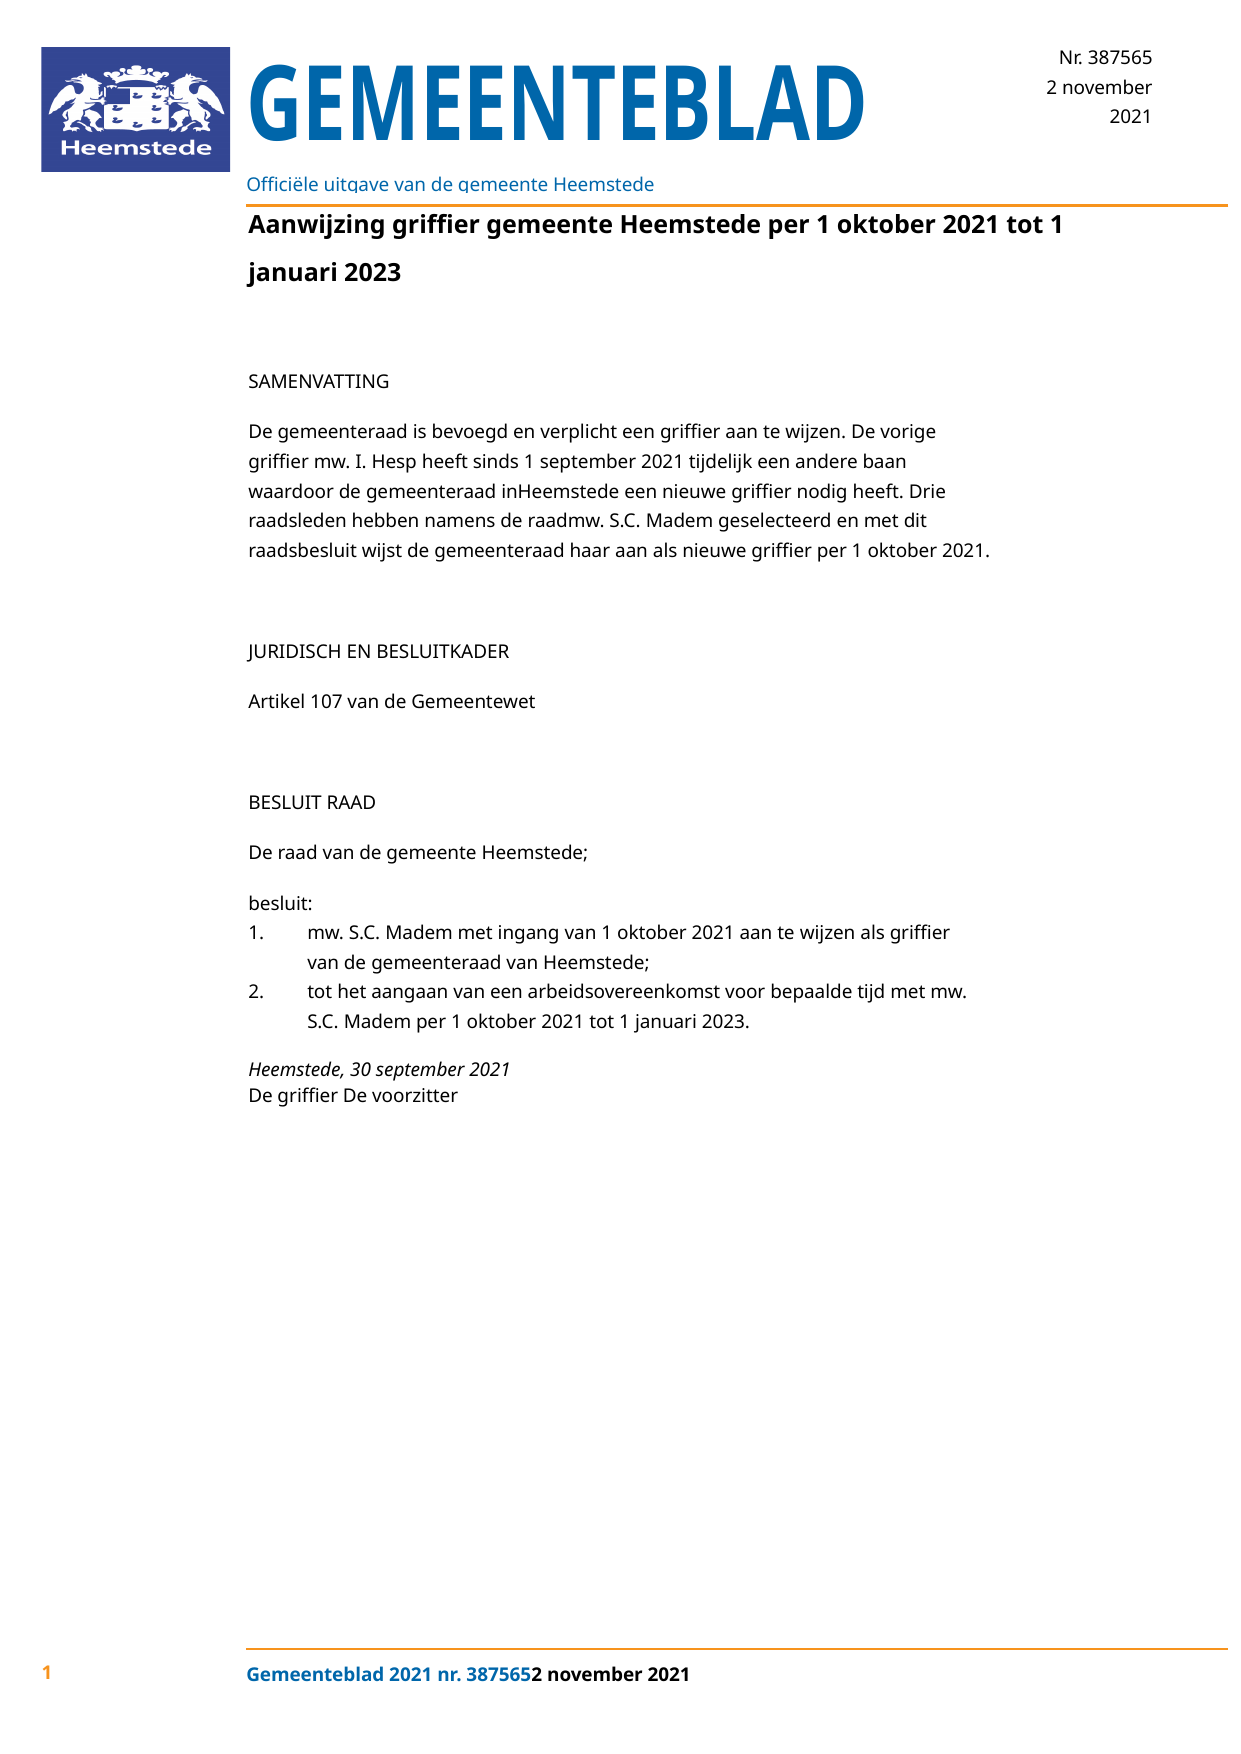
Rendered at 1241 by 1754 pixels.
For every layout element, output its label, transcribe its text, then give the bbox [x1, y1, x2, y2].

text Artikel 107 van de Gemeentewet [248, 688, 1152, 714]
list tot het aangaan van een arbeidsovereenkomst voor bepaalde tijd met mw. S.C. Madem per 1 oktober 2021 tot 1 januari 2023. [248, 979, 1152, 1034]
text De raad van de gemeente Heemstede; [248, 839, 1152, 865]
text besluit: [248, 890, 1152, 916]
text Heemstede, 30 september 2021 [248, 1056, 1152, 1082]
text SAMENVATTING [248, 368, 1152, 394]
text Aanwijzing griffier gemeente Heemstede per 1 oktober 2021 tot 1 januari 2023 [248, 207, 1152, 288]
picture [41, 47, 231, 172]
text BESLUIT RAAD [248, 789, 1152, 815]
list mw. S.C. Madem met ingang van 1 oktober 2021 aan te wijzen als griffier van de gemeenteraad van Heemstede; [248, 919, 1152, 975]
text De griffier De voorzitter [248, 1082, 1152, 1108]
text De gemeenteraad is bevoegd en verplicht een griffier aan te wijzen. De vorige griffier mw. I. Hesp heeft sinds 1 september 2021 tijdelijk een andere baan waardoor de gemeenteraad inHeemstede een nieuwe griffier nodig heeft. Drie raadsleden hebben namens de raadmw. S.C. Madem geselecteerd en met dit raadsbesluit wijst de gemeenteraad haar aan als nieuwe griffier per 1 oktober 2021. [248, 419, 1152, 563]
text JURIDISCH EN BESLUITKADER [248, 638, 1152, 664]
